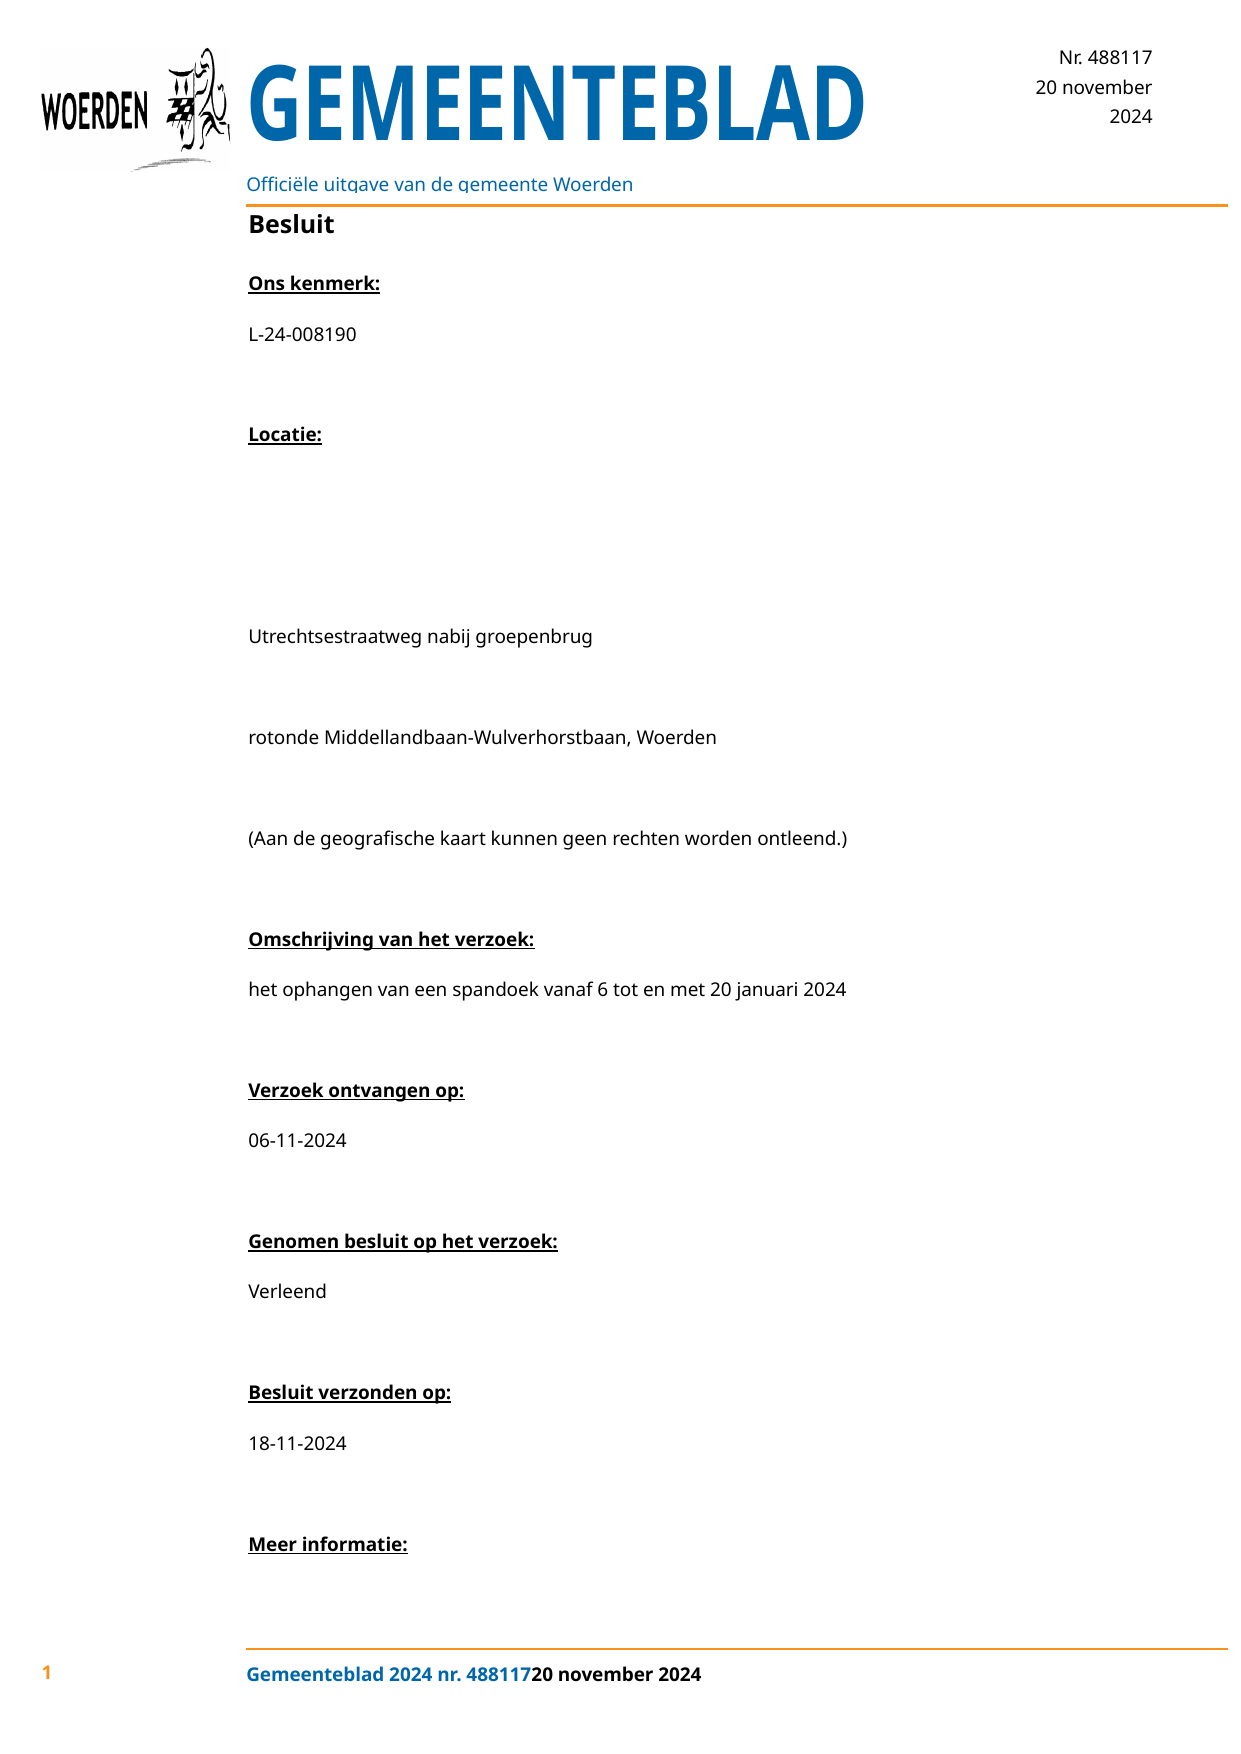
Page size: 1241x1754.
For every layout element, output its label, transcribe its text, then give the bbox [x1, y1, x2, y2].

text L-24-008190 [248, 321, 1152, 346]
text Omschrijving van het verzoek: [248, 926, 1152, 951]
text (Aan de geografische kaart kunnen geen rechten worden ontleend.) [248, 825, 1152, 851]
text Verleend [248, 1279, 1152, 1304]
text 18-11-2024 [248, 1430, 1152, 1456]
text Verzoek ontvangen op: [248, 1077, 1152, 1103]
text Besluit [248, 207, 1152, 241]
text Utrechtsestraatweg nabij groepenbrug [248, 623, 1152, 649]
text het ophangen van een spandoek vanaf 6 tot en met 20 januari 2024 [248, 976, 1152, 1002]
text Meer informatie: [248, 1531, 1152, 1556]
text Genomen besluit op het verzoek: [248, 1228, 1152, 1254]
text rotonde Middellandbaan-Wulverhorstbaan, Woerden [248, 724, 1152, 750]
picture [41, 47, 231, 172]
text Besluit verzonden op: [248, 1379, 1152, 1405]
text 06-11-2024 [248, 1127, 1152, 1153]
text Locatie: [248, 422, 1152, 447]
text Ons kenmerk: [248, 270, 1152, 296]
